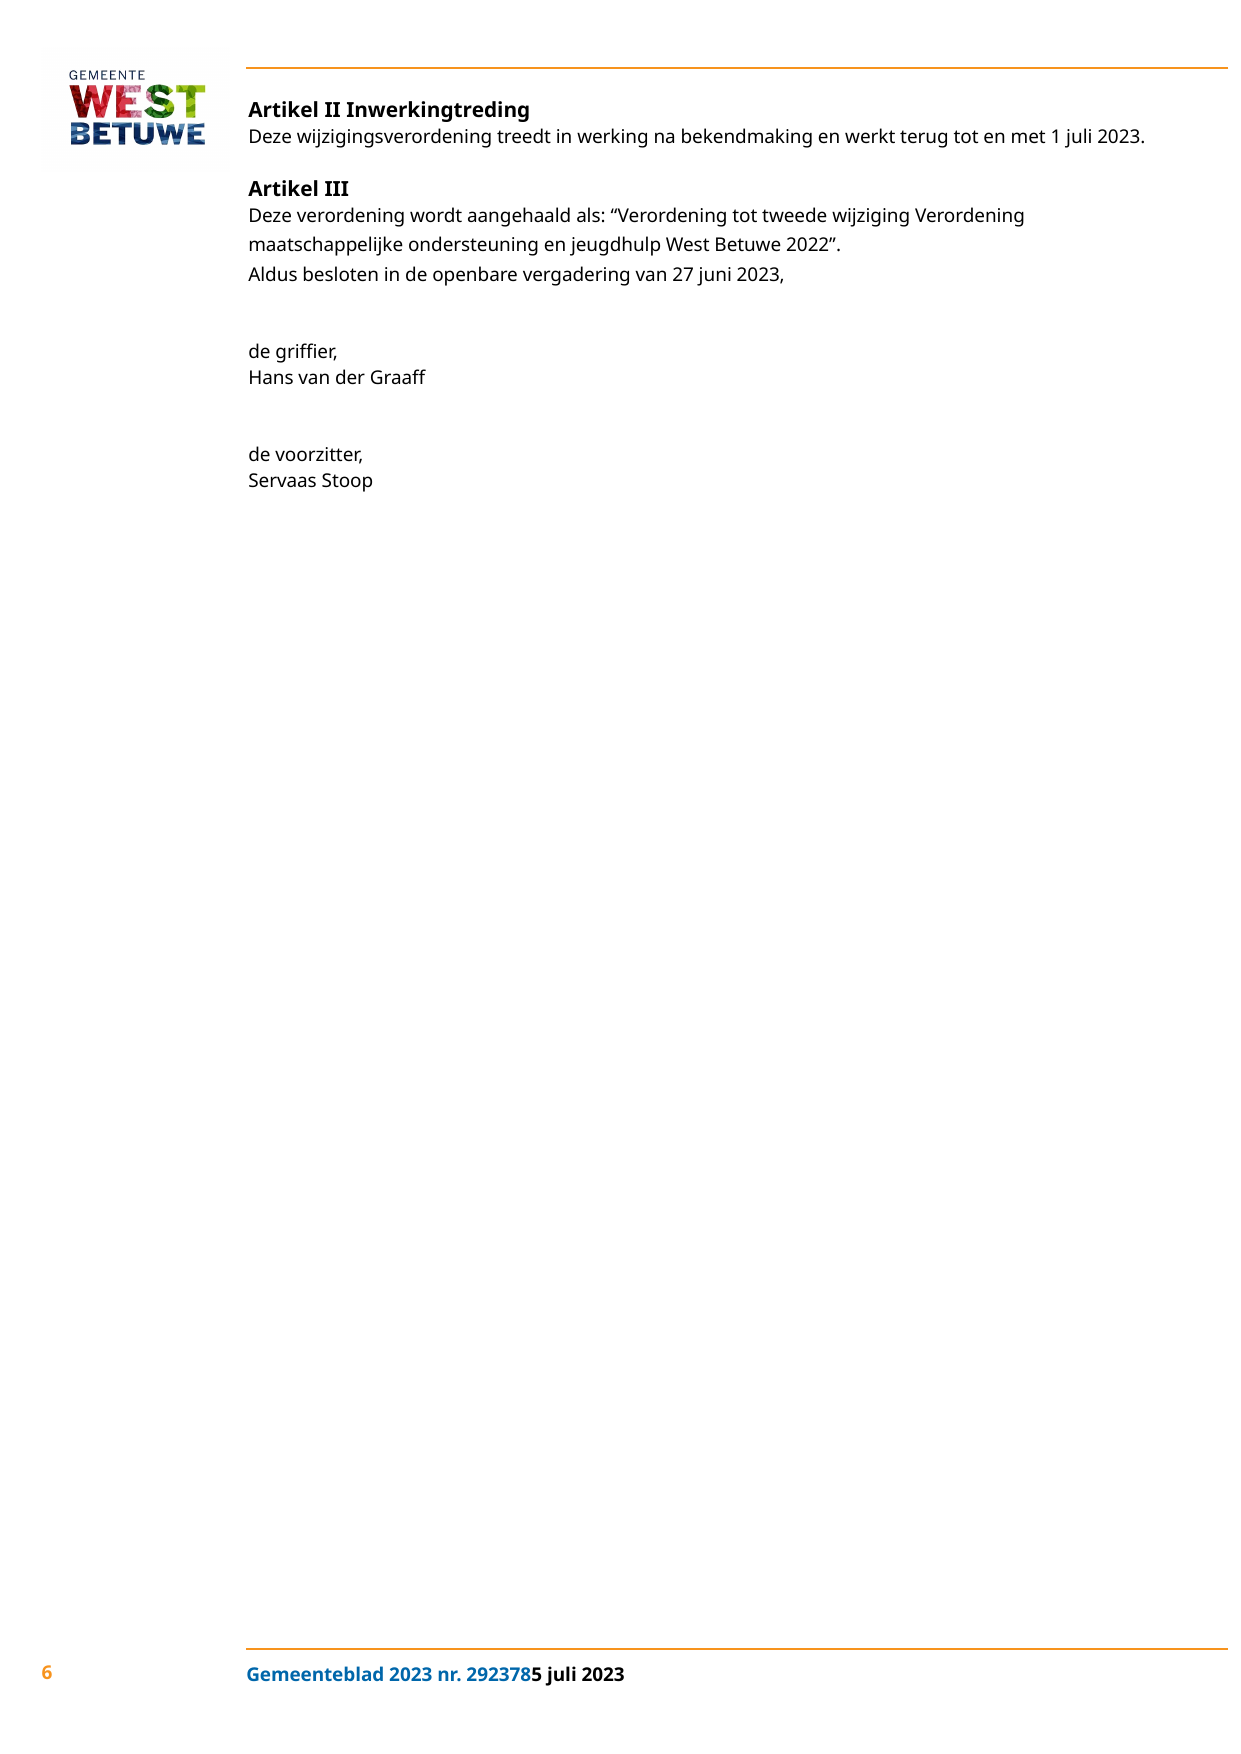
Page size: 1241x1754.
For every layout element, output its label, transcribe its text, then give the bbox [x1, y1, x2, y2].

text Deze wijzigingsverordening treedt in werking na bekendmaking en werkt terug tot en met 1 juli 2023. [248, 123, 1152, 149]
text Servaas Stoop [248, 467, 1152, 493]
text Hans van der Graaff [248, 364, 1152, 390]
text Artikel II Inwerkingtreding [248, 95, 1152, 123]
text Deze verordening wordt aangehaald als: “Verordening tot tweede wijziging Verordening maatschappelijke ondersteuning en jeugdhulp West Betuwe 2022”. [248, 202, 1152, 257]
text Artikel III [248, 174, 1152, 202]
picture [41, 47, 231, 172]
text de voorzitter, [248, 441, 1152, 467]
text de griffier, [248, 338, 1152, 364]
text Aldus besloten in de openbare vergadering van 27 juni 2023, [248, 261, 1152, 287]
